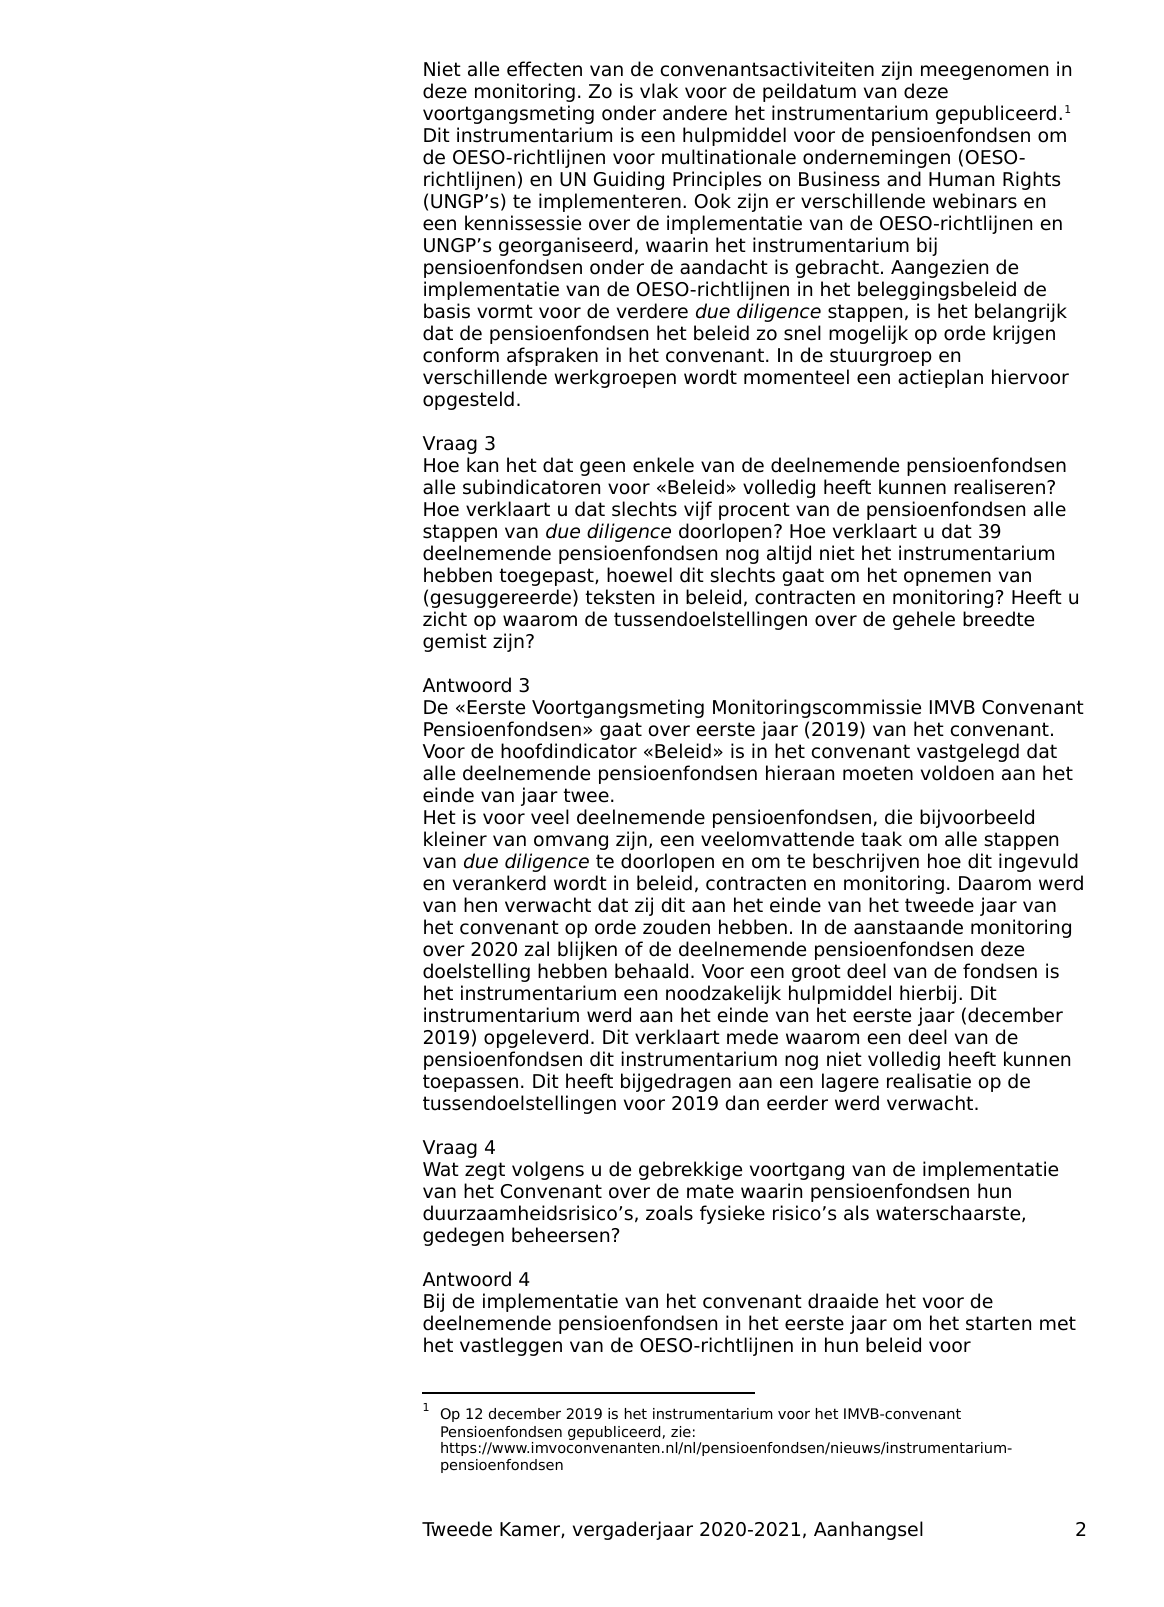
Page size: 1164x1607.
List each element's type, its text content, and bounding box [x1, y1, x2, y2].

text Wat zegt volgens u de gebrekkige voortgang van de implementatie van het Convenant over de mate waarin pensioenfondsen hun duurzaamheidsrisico’s, zoals fysieke risico’s als waterschaarste, gedegen beheersen? [422, 1159, 1087, 1247]
text Niet alle effecten van de convenantsactiviteiten zijn meegenomen in deze monitoring. Zo is vlak voor de peildatum van deze voortgangsmeting onder andere het instrumentarium gepubliceerd. Dit instrumentarium is een hulpmiddel voor de pensioenfondsen om de OESO-richtlijnen voor multinationale ondernemingen (OESO-richtlijnen) en UN Guiding Principles on Business and Human Rights (UNGP’s) te implementeren. Ook zijn er verschillende webinars en een kennissessie over de implementatie van de OESO-richtlijnen en UNGP’s georganiseerd, waarin het instrumentarium bij pensioenfondsen onder de aandacht is gebracht. Aangezien de implementatie van de OESO-richtlijnen in het beleggingsbeleid de basis vormt voor de verdere due diligence stappen, is het belangrijk dat de pensioenfondsen het beleid zo snel mogelijk op orde krijgen conform afspraken in het convenant. In de stuurgroep en verschillende werkgroepen wordt momenteel een actieplan hiervoor opgesteld. [422, 59, 1087, 411]
text Antwoord 4 [422, 1269, 1087, 1291]
text Vraag 3 [422, 433, 1087, 455]
text Hoe kan het dat geen enkele van de deelnemende pensioenfondsen alle subindicatoren voor «Beleid» volledig heeft kunnen realiseren? Hoe verklaart u dat slechts vijf procent van de pensioenfondsen alle stappen van due diligence doorlopen? Hoe verklaart u dat 39 deelnemende pensioenfondsen nog altijd niet het instrumentarium hebben toegepast, hoewel dit slechts gaat om het opnemen van (gesuggereerde) teksten in beleid, contracten en monitoring? Heeft u zicht op waarom de tussendoelstellingen over de gehele breedte gemist zijn? [422, 455, 1087, 653]
text De «Eerste Voortgangsmeting Monitoringscommissie IMVB Convenant Pensioenfondsen» gaat over eerste jaar (2019) van het convenant. Voor de hoofdindicator «Beleid» is in het convenant vastgelegd dat alle deelnemende pensioenfondsen hieraan moeten voldoen aan het einde van jaar twee. [422, 697, 1087, 807]
text Bij de implementatie van het convenant draaide het voor de deelnemende pensioenfondsen in het eerste jaar om het starten met het vastleggen van de OESO-richtlijnen in hun beleid voor [422, 1291, 1087, 1357]
text Op 12 december 2019 is het instrumentarium voor het IMVB-convenant Pensioenfondsen gepubliceerd, zie: https://www.imvoconvenanten.nl/nl/pensioenfondsen/nieuws/instrumentarium-pensioenfondsen [422, 1402, 1087, 1474]
text Antwoord 3 [422, 675, 1087, 697]
text Vraag 4 [422, 1137, 1087, 1159]
text Het is voor veel deelnemende pensioenfondsen, die bijvoorbeeld kleiner van omvang zijn, een veelomvattende taak om alle stappen van due diligence te doorlopen en om te beschrijven hoe dit ingevuld en verankerd wordt in beleid, contracten en monitoring. Daarom werd van hen verwacht dat zij dit aan het einde van het tweede jaar van het convenant op orde zouden hebben. In de aanstaande monitoring over 2020 zal blijken of de deelnemende pensioenfondsen deze doelstelling hebben behaald. Voor een groot deel van de fondsen is het instrumentarium een noodzakelijk hulpmiddel hierbij. Dit instrumentarium werd aan het einde van het eerste jaar (december 2019) opgeleverd. Dit verklaart mede waarom een deel van de pensioenfondsen dit instrumentarium nog niet volledig heeft kunnen toepassen. Dit heeft bijgedragen aan een lagere realisatie op de tussendoelstellingen voor 2019 dan eerder werd verwacht. [422, 807, 1087, 1114]
